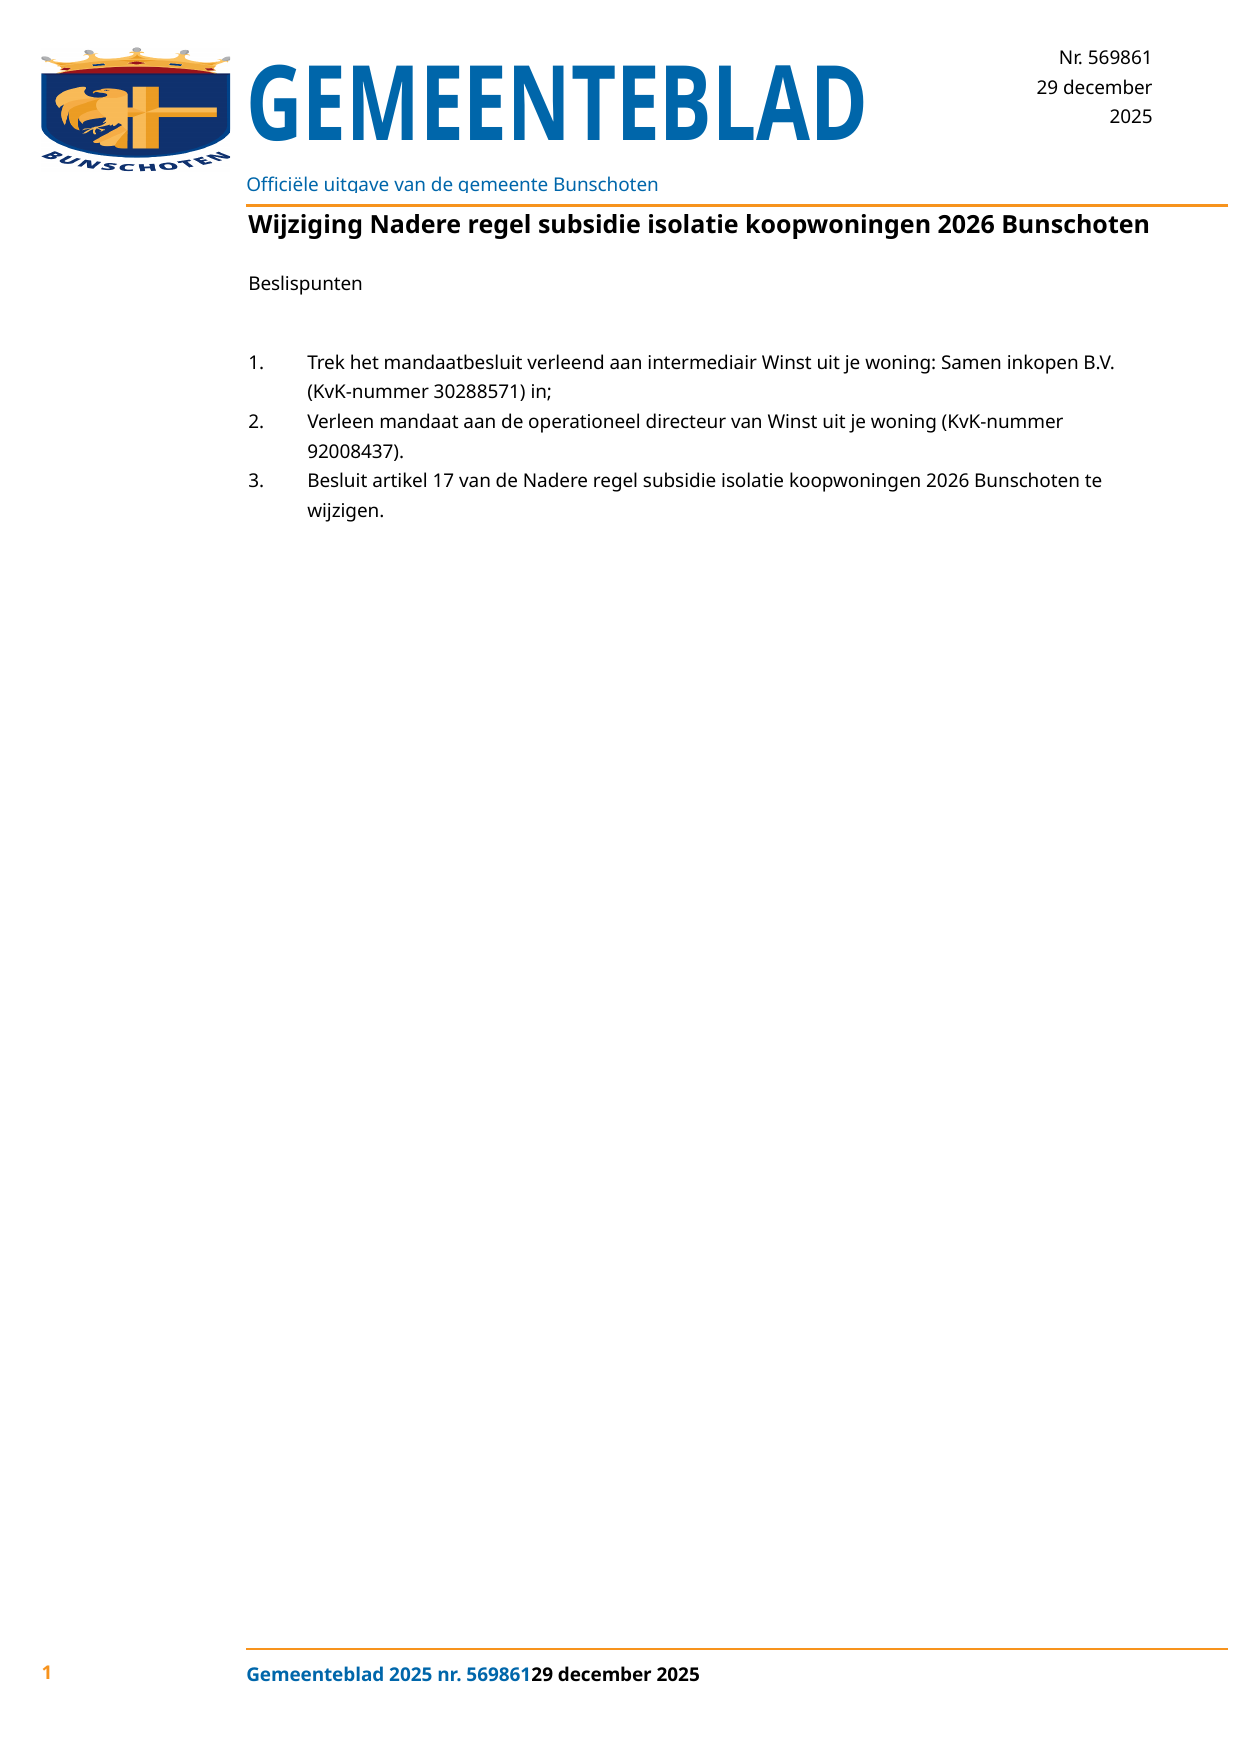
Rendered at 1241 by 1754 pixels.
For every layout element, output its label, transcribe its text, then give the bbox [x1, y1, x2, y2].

text Beslispunten [248, 270, 1152, 296]
text Wijziging Nadere regel subsidie isolatie koopwoningen 2026 Bunschoten [248, 207, 1152, 241]
list Trek het mandaatbesluit verleend aan intermediair Winst uit je woning: Samen inkopen B.V. (KvK-nummer 30288571) in; [248, 349, 1152, 404]
picture [41, 47, 231, 172]
list Verleen mandaat aan de operationeel directeur van Winst uit je woning (KvK-nummer 92008437). [248, 408, 1152, 464]
list Besluit artikel 17 van de Nadere regel subsidie isolatie koopwoningen 2026 Bunschoten te wijzigen. [248, 467, 1152, 523]
